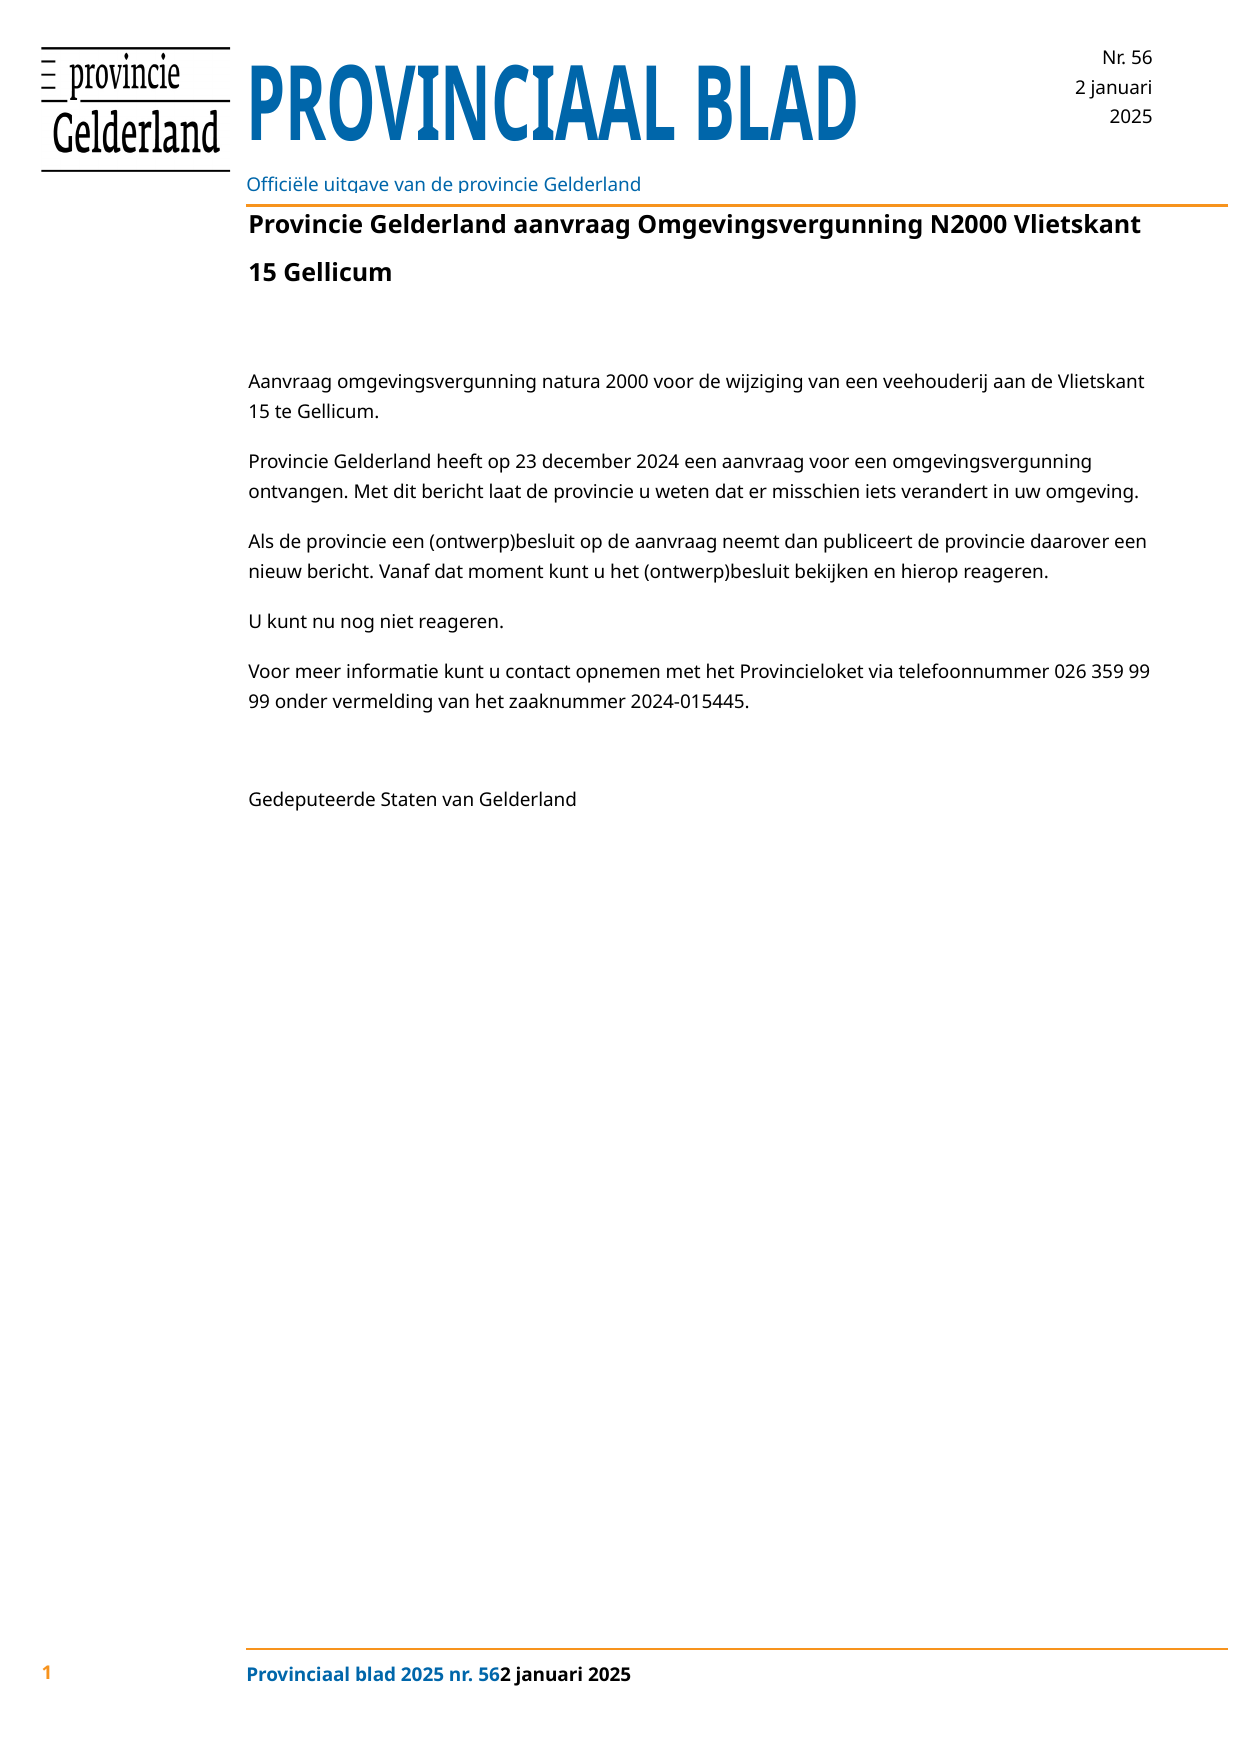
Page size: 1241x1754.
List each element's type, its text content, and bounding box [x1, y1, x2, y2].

text Gedeputeerde Staten van Gelderland [248, 787, 1152, 812]
text Als de provincie een (ontwerp)besluit op de aanvraag neemt dan publiceert de provincie daarover een nieuw bericht. Vanaf dat moment kunt u het (ontwerp)besluit bekijken en hierop reageren. [248, 528, 1152, 584]
text Aanvraag omgevingsvergunning natura 2000 voor de wijziging van een veehouderij aan de Vlietskant 15 te Gellicum. [248, 368, 1152, 424]
text U kunt nu nog niet reageren. [248, 608, 1152, 634]
picture [41, 47, 231, 172]
text Voor meer informatie kunt u contact opnemen met het Provincieloket via telefoonnummer 026 359 99 99 onder vermelding van het zaaknummer 2024-015445. [248, 659, 1152, 714]
text Provincie Gelderland aanvraag Omgevingsvergunning N2000 Vlietskant 15 Gellicum [248, 207, 1152, 288]
text Provincie Gelderland heeft op 23 december 2024 een aanvraag voor een omgevingsvergunning ontvangen. Met dit bericht laat de provincie u weten dat er misschien iets verandert in uw omgeving. [248, 448, 1152, 504]
